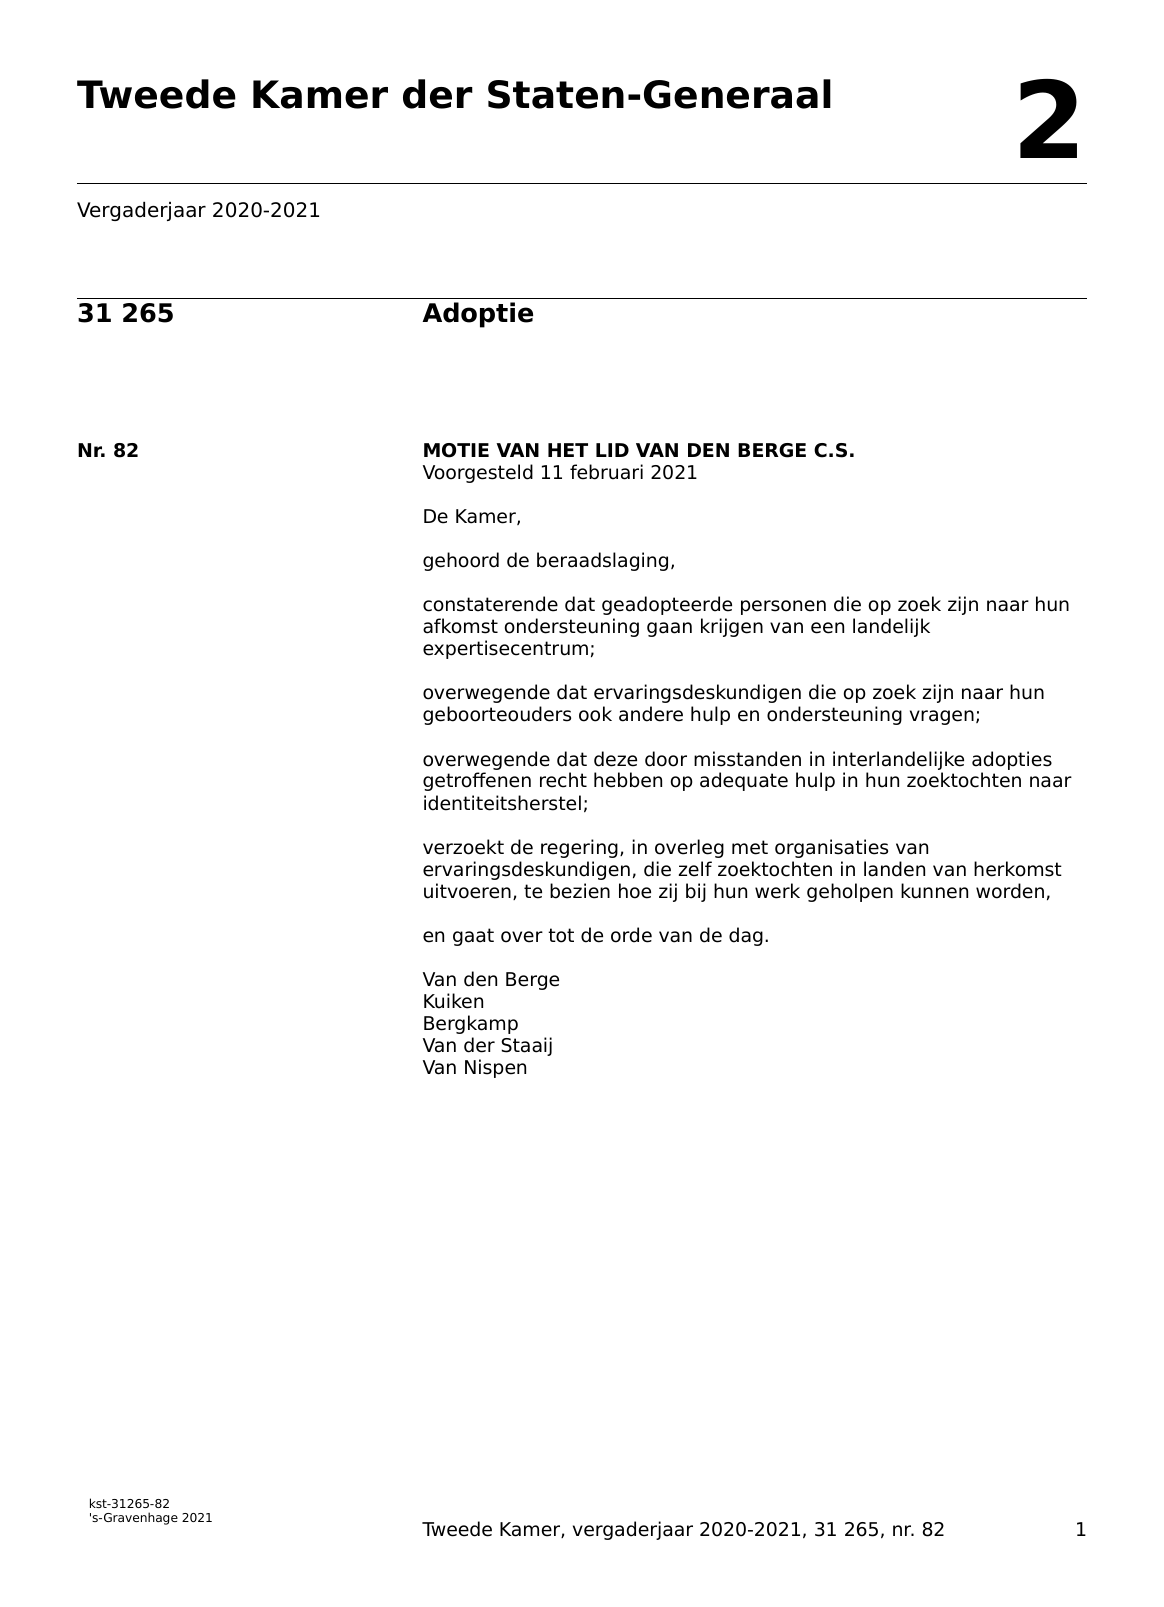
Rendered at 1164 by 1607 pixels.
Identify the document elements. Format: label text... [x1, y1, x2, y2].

text De Kamer, [422, 506, 1087, 528]
table_header 2 [886, 59, 1087, 183]
text Voorgesteld 11 februari 2021 [422, 462, 1087, 484]
text constaterende dat geadopteerde personen die op zoek zijn naar hun afkomst ondersteuning gaan krijgen van een landelijk expertisecentrum; [422, 594, 1087, 660]
text Van Nispen [422, 1057, 1087, 1079]
text 's-Gravenhage 2021 [88, 1511, 323, 1525]
table_header Tweede Kamer der Staten-Generaal [77, 59, 886, 183]
text verzoekt de regering, in overleg met organisaties van ervaringsdeskundigen, die zelf zoektochten in landen van herkomst uitvoeren, te bezien hoe zij bij hun werk geholpen kunnen worden, [422, 837, 1087, 902]
text Bergkamp [422, 1013, 1087, 1035]
text overwegende dat ervaringsdeskundigen die op zoek zijn naar hun geboorteouders ook andere hulp en ondersteuning vragen; [422, 682, 1087, 726]
text Van den Berge [422, 969, 1087, 991]
text overwegende dat deze door misstanden in interlandelijke adopties getroffenen recht hebben op adequate hulp in hun zoektochten naar identiteitsherstel; [422, 748, 1087, 814]
subtitle Nr. 82 MOTIE VAN HET LID VAN DEN BERGE C.S. [77, 440, 1087, 462]
text kst-31265-82 [88, 1497, 323, 1511]
text Kuiken [422, 991, 1087, 1013]
table_cell Vergaderjaar 2020-2021 [77, 184, 1087, 298]
text Van der Staaij [422, 1035, 1087, 1057]
text gehoord de beraadslaging, [422, 550, 1087, 572]
subtitle 31 265 Adoptie [77, 299, 1087, 329]
text en gaat over tot de orde van de dag. [422, 925, 1087, 947]
